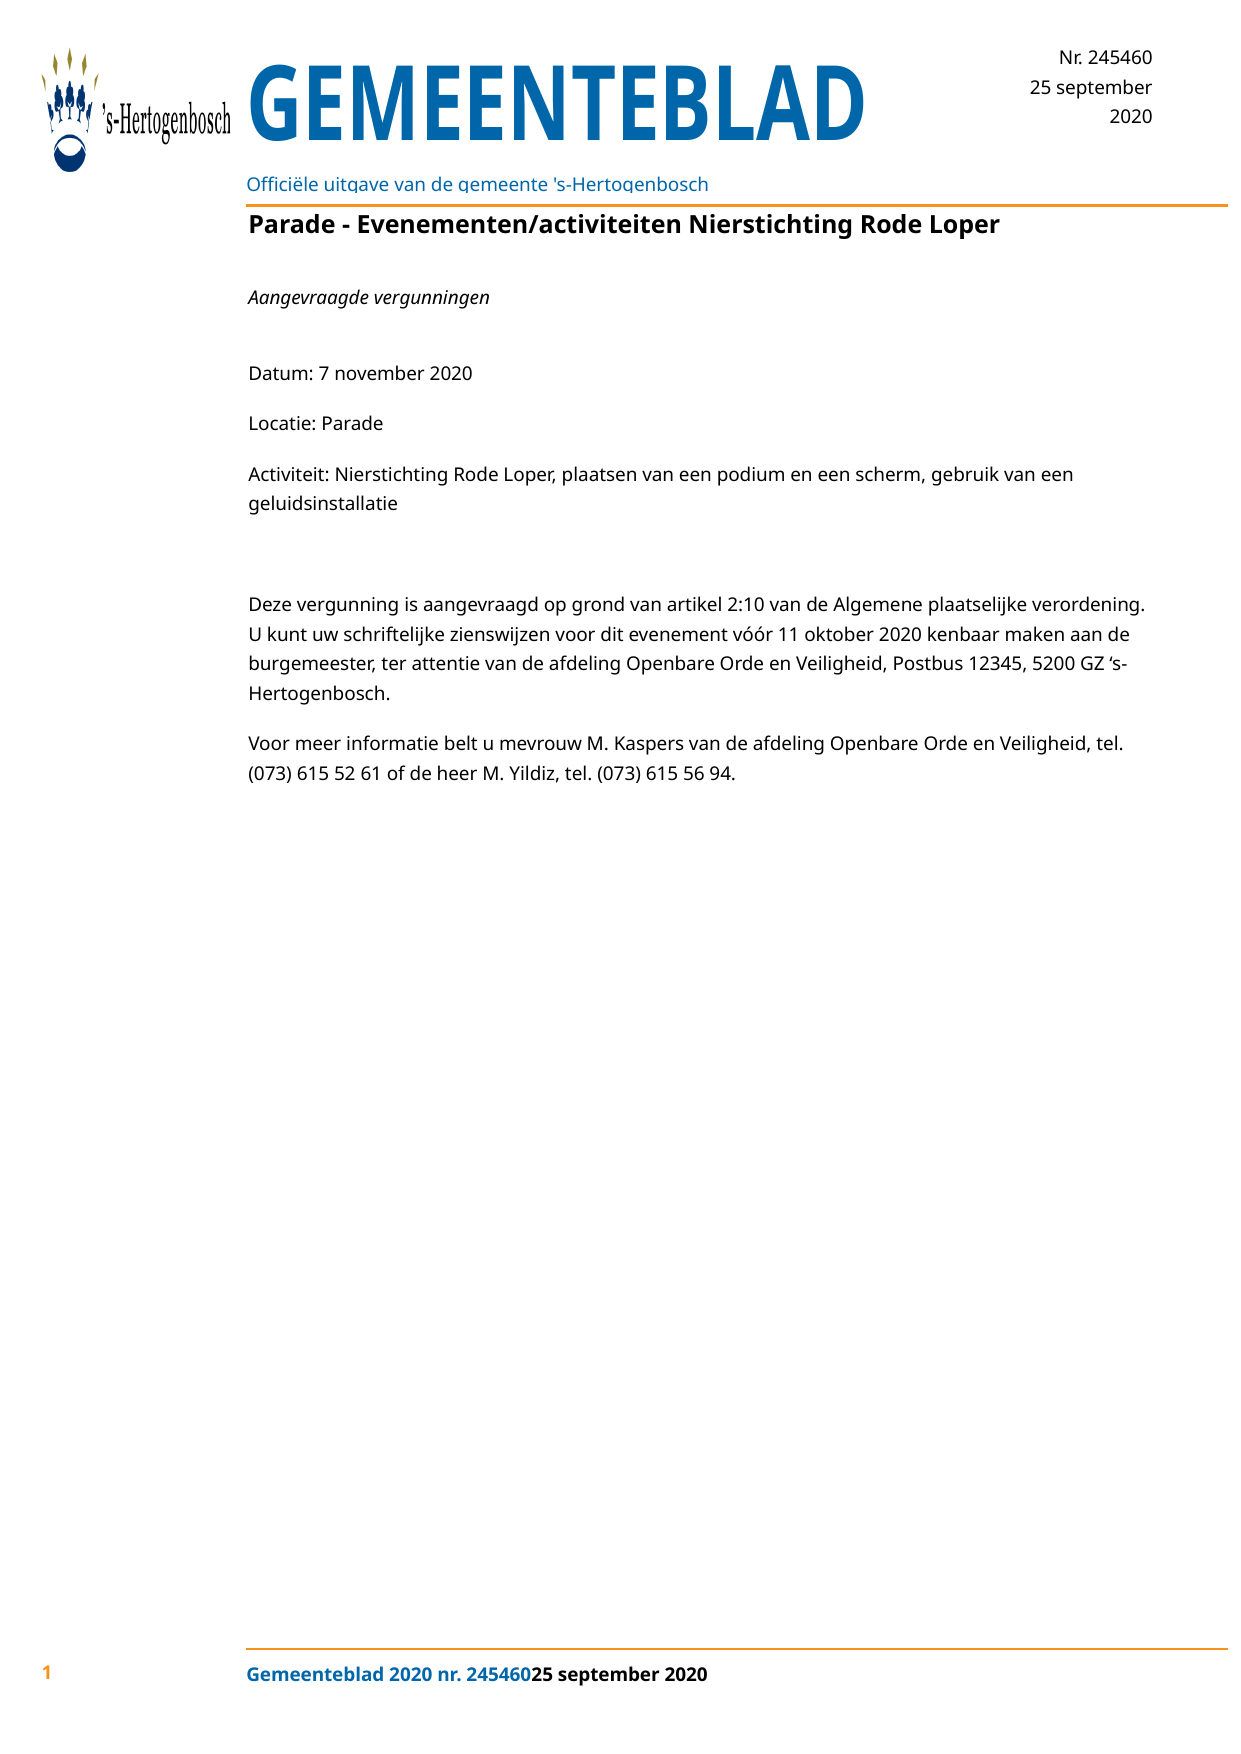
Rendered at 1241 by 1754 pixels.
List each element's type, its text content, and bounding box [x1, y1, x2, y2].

text Parade - Evenementen/activiteiten Nierstichting Rode Loper [248, 207, 1152, 241]
picture [41, 47, 231, 172]
text Aangevraagde vergunningen [248, 284, 1152, 309]
text Locatie: Parade [248, 410, 1152, 436]
text Voor meer informatie belt u mevrouw M. Kaspers van de afdeling Openbare Orde en Veiligheid, tel. (073) 615 52 61 of de heer M. Yildiz, tel. (073) 615 56 94. [248, 730, 1152, 786]
text Deze vergunning is aangevraagd op grond van artikel 2:10 van de Algemene plaatselijke verordening. U kunt uw schriftelijke zienswijzen voor dit evenement vóór 11 oktober 2020 kenbaar maken aan de burgemeester, ter attentie van de afdeling Openbare Orde en Veiligheid, Postbus 12345, 5200 GZ ‘s-Hertogenbosch. [248, 591, 1152, 706]
text Activiteit: Nierstichting Rode Loper, plaatsen van een podium en een scherm, gebruik van een geluidsinstallatie [248, 461, 1152, 516]
text Datum: 7 november 2020 [248, 360, 1152, 386]
